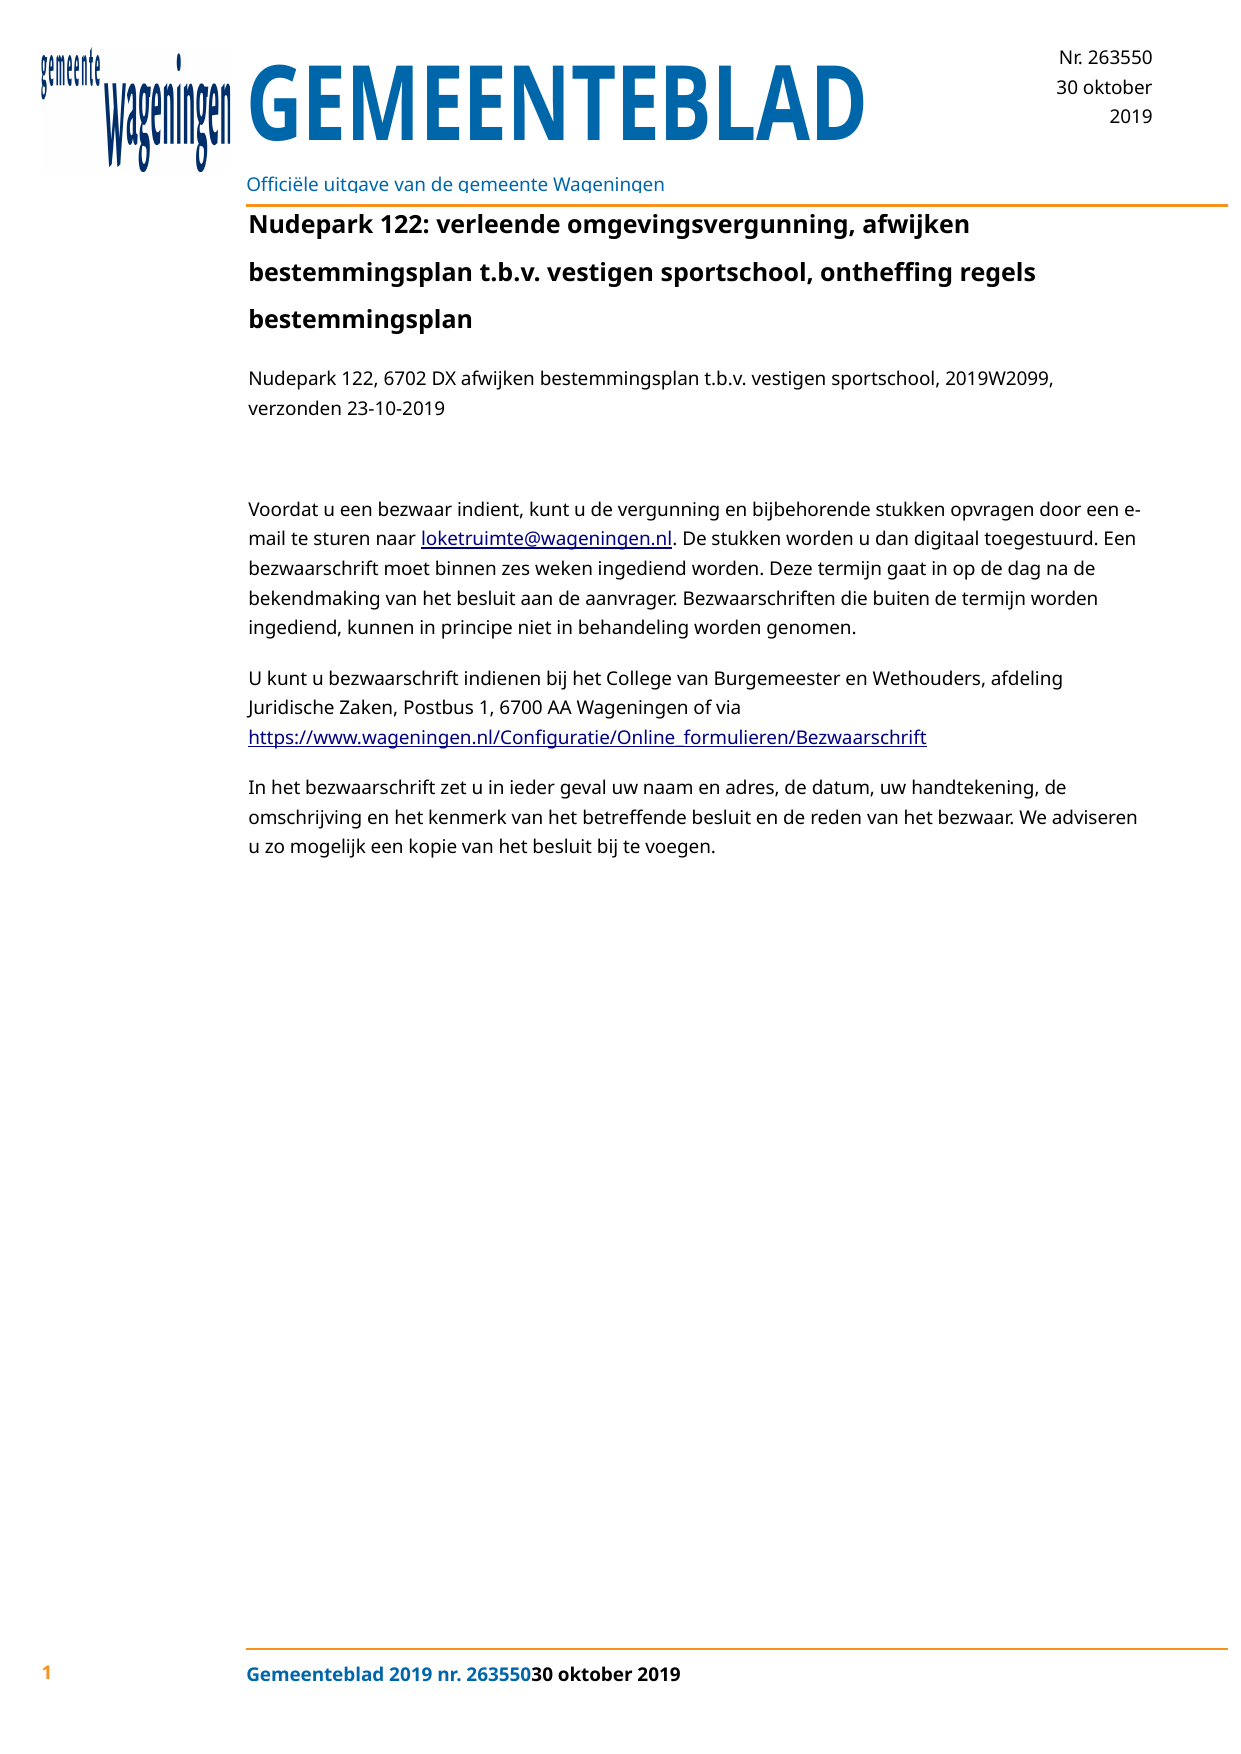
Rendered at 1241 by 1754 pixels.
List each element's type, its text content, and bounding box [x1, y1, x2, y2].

picture [41, 47, 231, 172]
text In het bezwaarschrift zet u in ieder geval uw naam en adres, de datum, uw handtekening, de omschrijving en het kenmerk van het betreffende besluit en de reden van het bezwaar. We adviseren u zo mogelijk een kopie van het besluit bij te voegen. [248, 774, 1152, 859]
text Nudepark 122: verleende omgevingsvergunning, afwijken bestemmingsplan t.b.v. vestigen sportschool, ontheffing regels bestemmingsplan [248, 207, 1152, 336]
text Voordat u een bezwaar indient, kunt u de vergunning en bijbehorende stukken opvragen door een e-mail te sturen naar loketruimte@wageningen.nl. De stukken worden u dan digitaal toegestuurd. Een bezwaarschrift moet binnen zes weken ingediend worden. Deze termijn gaat in op de dag na de bekendmaking van het besluit aan de aanvrager. Bezwaarschriften die buiten de termijn worden ingediend, kunnen in principe niet in behandeling worden genomen. [248, 496, 1152, 640]
text Nudepark 122, 6702 DX afwijken bestemmingsplan t.b.v. vestigen sportschool, 2019W2099, verzonden 23-10-2019 [248, 366, 1152, 421]
text U kunt u bezwaarschrift indienen bij het College van Burgemeester en Wethouders, afdeling Juridische Zaken, Postbus 1, 6700 AA Wageningen of via https://www.wageningen.nl/Configuratie/Online_formulieren/Bezwaarschrift [248, 665, 1152, 749]
